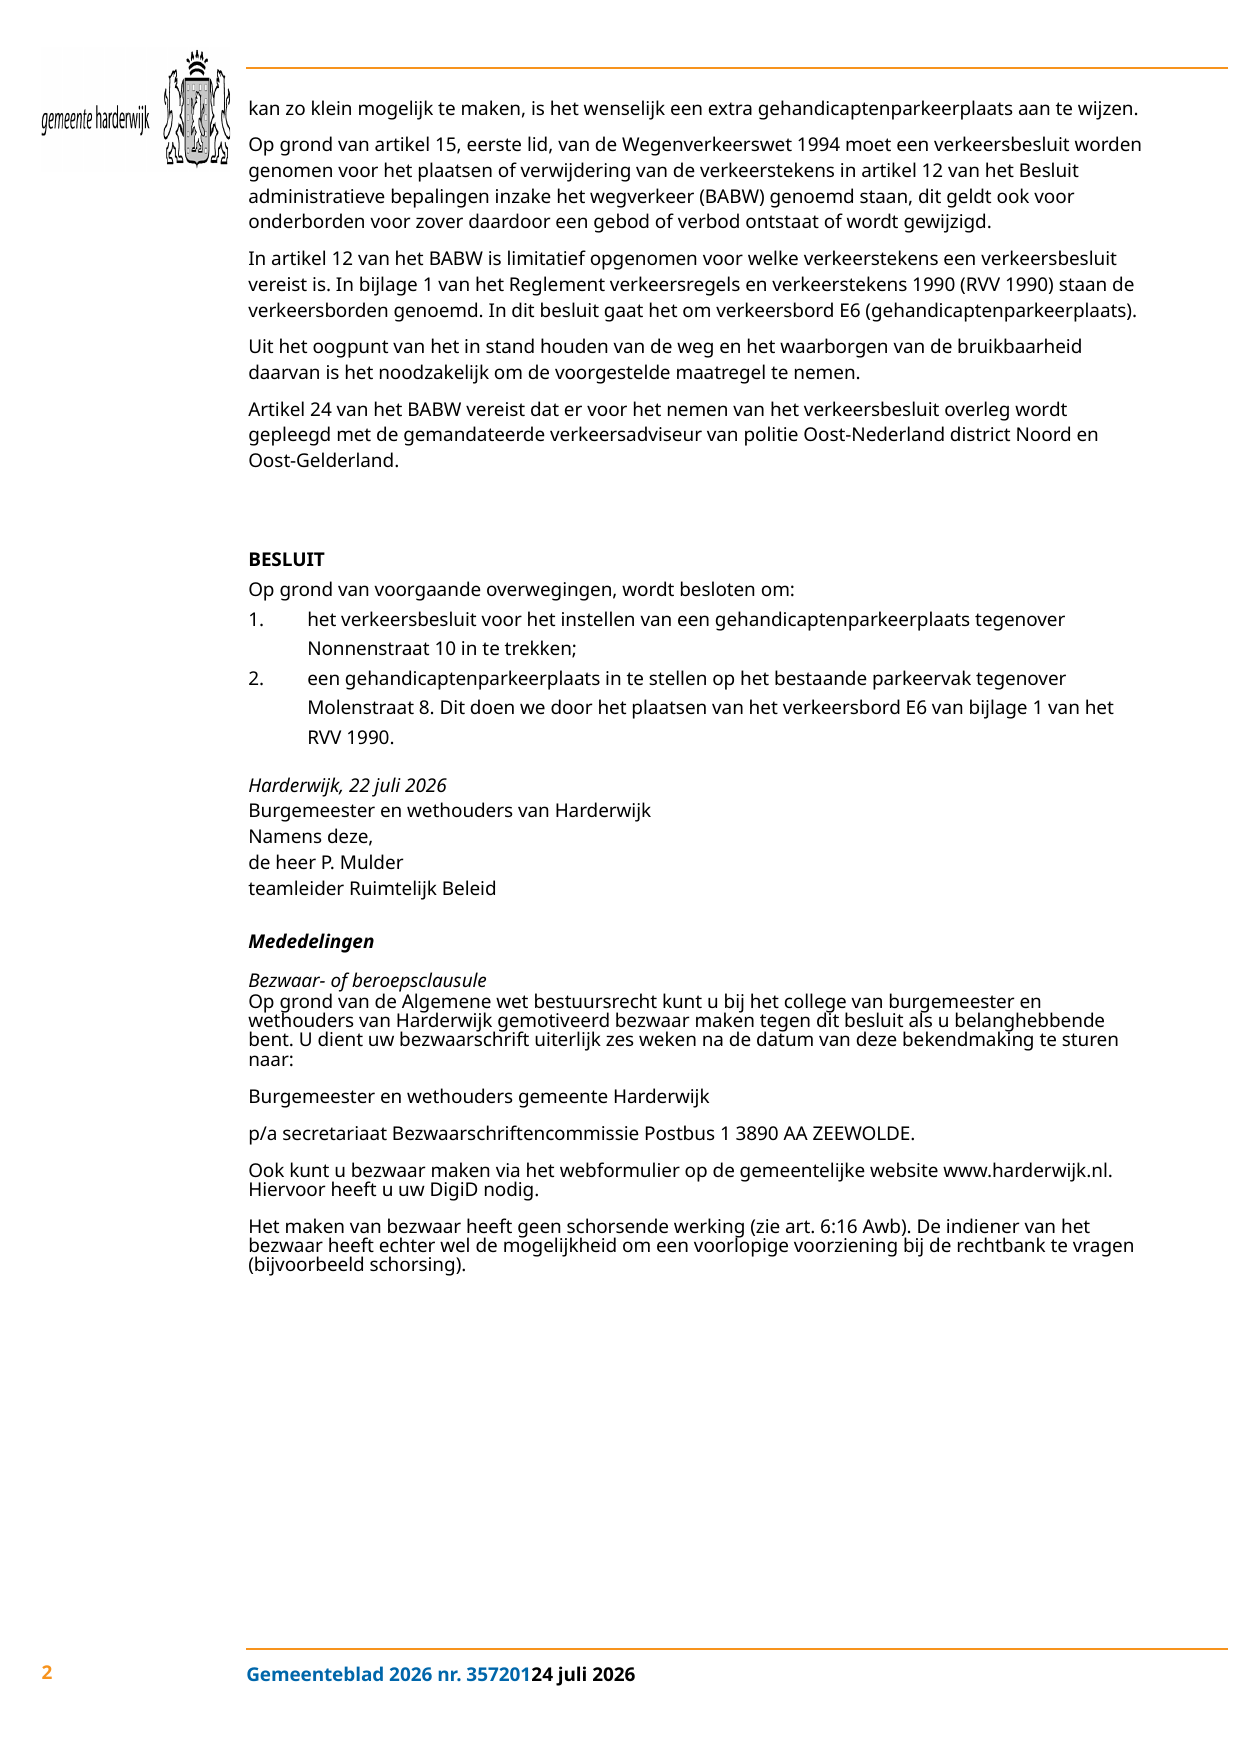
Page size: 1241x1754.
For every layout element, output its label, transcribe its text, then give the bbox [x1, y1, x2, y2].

text Namens deze, [248, 823, 1152, 849]
text p/a secretariaat Bezwaarschriftencommissie Postbus 1 3890 AA ZEEWOLDE. [248, 1124, 1152, 1144]
text Uit het oogpunt van het in stand houden van de weg en het waarborgen van de bruikbaarheid daarvan is het noodzakelijk om de voorgestelde maatregel te nemen. [248, 333, 1152, 385]
text teamleider Ruimtelijk Beleid [248, 875, 1152, 901]
text In artikel 12 van het BABW is limitatief opgenomen voor welke verkeerstekens een verkeersbesluit vereist is. In bijlage 1 van het Reglement verkeersregels en verkeerstekens 1990 (RVV 1990) staan de verkeersborden genoemd. In dit besluit gaat het om verkeersbord E6 (gehandicaptenparkeerplaats). [248, 245, 1152, 322]
text Ook kunt u bezwaar maken via het webformulier op de gemeentelijke website www.harderwijk.nl. Hiervoor heeft u uw DigiD nodig. [248, 1162, 1152, 1200]
text Bezwaar- of beroepsclausule [248, 967, 1152, 993]
text de heer P. Mulder [248, 849, 1152, 875]
text Op grond van artikel 15, eerste lid, van de Wegenverkeerswet 1994 moet een verkeersbesluit worden genomen voor het plaatsen of verwijdering van de verkeerstekens in artikel 12 van het Besluit administratieve bepalingen inzake het wegverkeer (BABW) genoemd staan, dit geldt ook voor onderborden voor zover daardoor een gebod of verbod ontstaat of wordt gewijzigd. [248, 131, 1152, 234]
text BESLUIT [248, 547, 1152, 572]
text Burgemeester en wethouders van Harderwijk [248, 798, 1152, 823]
text Mededelingen [248, 928, 1152, 953]
text Burgemeester en wethouders gemeente Harderwijk [248, 1088, 1152, 1107]
text Het maken van bezwaar heeft geen schorsende werking (zie art. 6:16 Awb). De indiener van het bezwaar heeft echter wel de mogelijkheid om een voorlopige voorziening bij de rechtbank te vragen (bijvoorbeeld schorsing). [248, 1218, 1152, 1276]
text Artikel 24 van het BABW vereist dat er voor het nemen van het verkeersbesluit overleg wordt gepleegd met de gemandateerde verkeersadviseur van politie Oost-Nederland district Noord en Oost-Gelderland. [248, 396, 1152, 473]
text Op grond van de Algemene wet bestuursrecht kunt u bij het college van burgemeester en wethouders van Harderwijk gemotiveerd bezwaar maken tegen dit besluit als u belanghebbende bent. U dient uw bezwaarschrift uiterlijk zes weken na de datum van deze bekendmaking te sturen naar: [248, 993, 1152, 1070]
text Op grond van voorgaande overwegingen, wordt besloten om: [248, 576, 1152, 602]
list het verkeersbesluit voor het instellen van een gehandicaptenparkeerplaats tegenover Nonnenstraat 10 in te trekken; [248, 606, 1152, 661]
text kan zo klein mogelijk te maken, is het wenselijk een extra gehandicaptenparkeerplaats aan te wijzen. [248, 95, 1152, 121]
picture [41, 47, 231, 172]
text Harderwijk, 22 juli 2026 [248, 772, 1152, 798]
list een gehandicaptenparkeerplaats in te stellen op het bestaande parkeervak tegenover Molenstraat 8. Dit doen we door het plaatsen van het verkeersbord E6 van bijlage 1 van het RVV 1990. [248, 665, 1152, 750]
